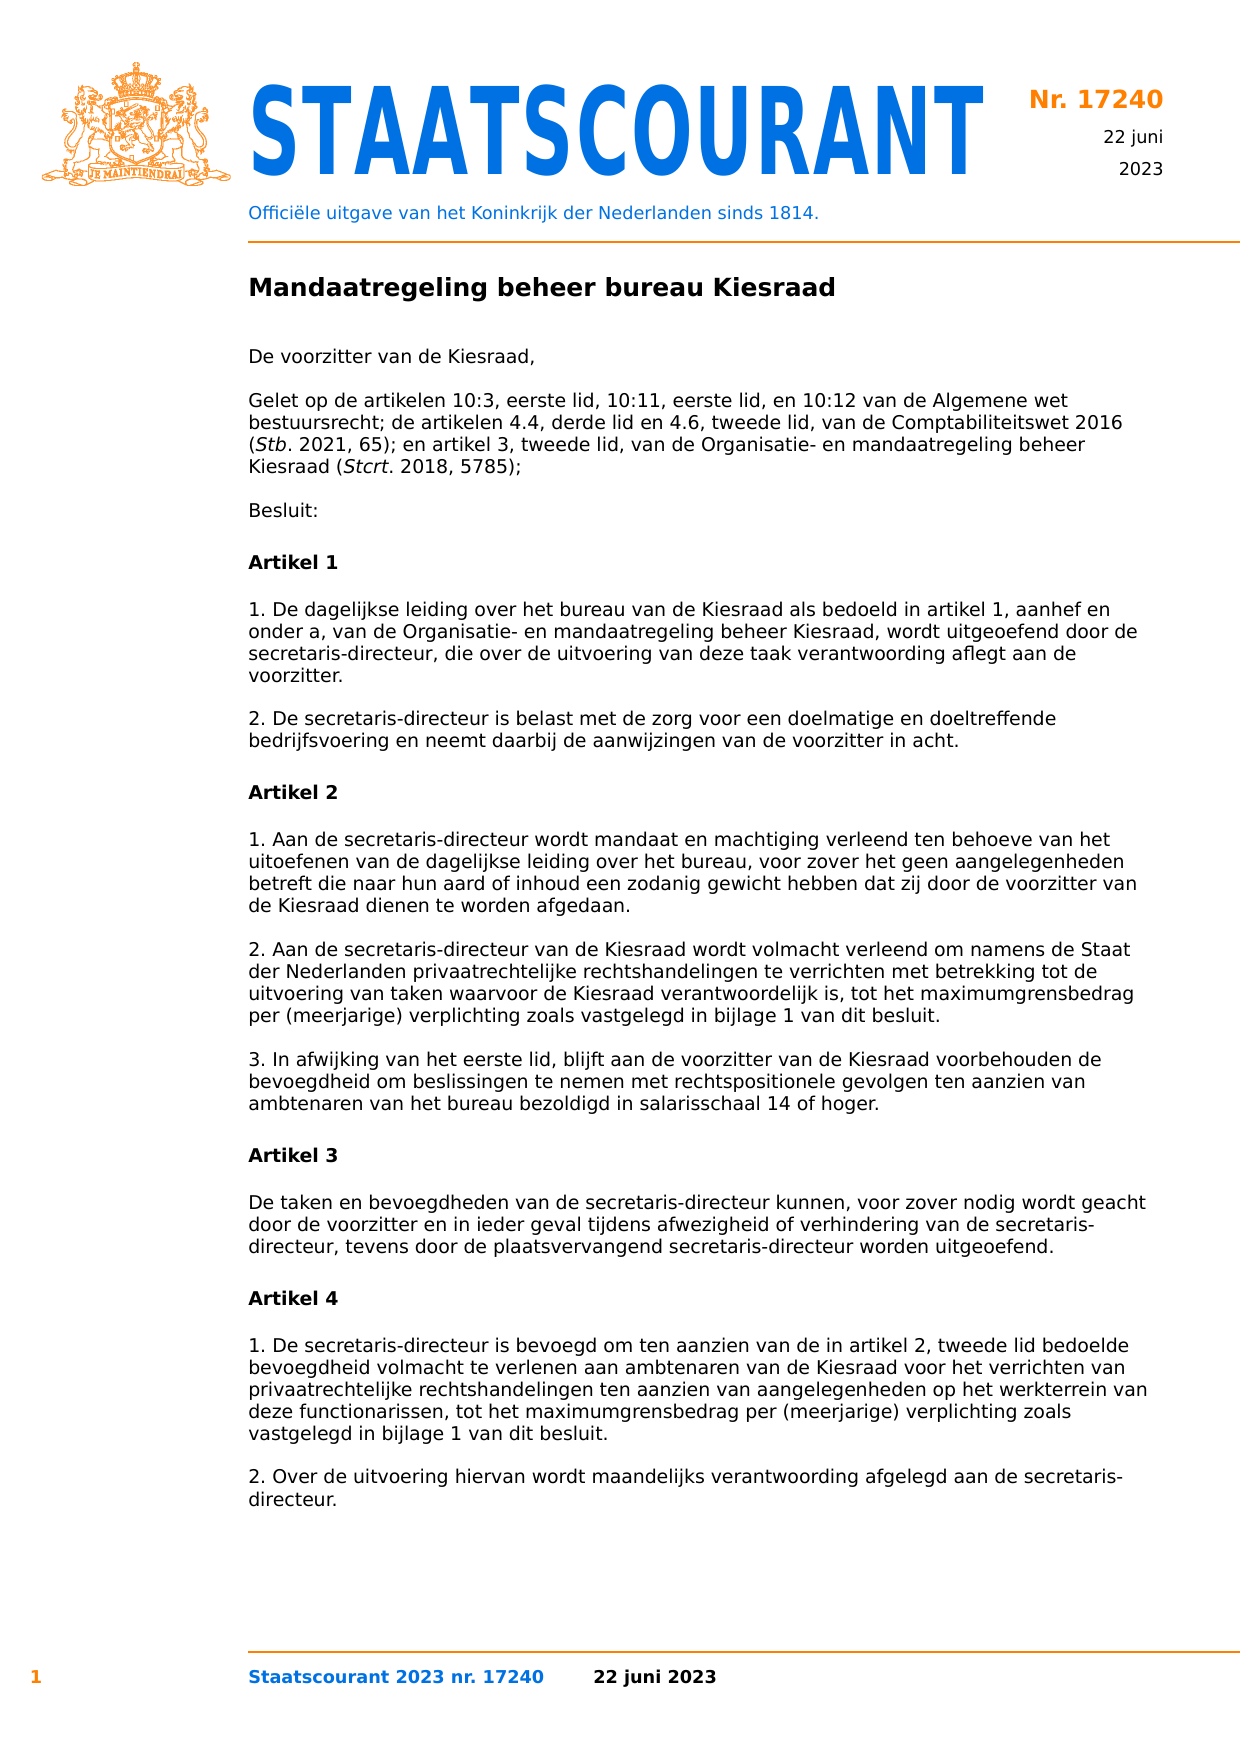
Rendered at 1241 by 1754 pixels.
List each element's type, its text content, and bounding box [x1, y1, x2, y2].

table_header Nr. 17240 [998, 62, 1240, 121]
subtitle Artikel 3 [248, 1145, 1163, 1167]
text Besluit: [248, 499, 1163, 522]
table_cell 22 juni [998, 121, 1240, 153]
subtitle Artikel 4 [248, 1288, 1163, 1310]
text 1. De dagelijkse leiding over het bureau van de Kiesraad als bedoeld in artikel 1, aanhef en onder a, van de Organisatie- en mandaatregeling beheer Kiesraad, wordt uitgeoefend door de secretaris-directeur, die over de uitvoering van deze taak verantwoording aflegt aan de voorzitter. [248, 598, 1163, 686]
text De voorzitter van de Kiesraad, [248, 346, 1163, 368]
table_header [25, 62, 248, 241]
text 3. In afwijking van het eerste lid, blijft aan de voorzitter van de Kiesraad voorbehouden de bevoegdheid om beslissingen te nemen met rechtspositionele gevolgen ten aanzien van ambtenaren van het bureau bezoldigd in salarisschaal 14 of hoger. [248, 1049, 1163, 1115]
table_cell 2023 [998, 153, 1240, 203]
text 1. De secretaris-directeur is bevoegd om ten aanzien van de in artikel 2, tweede lid bedoelde bevoegdheid volmacht te verlenen aan ambtenaren van de Kiesraad voor het verrichten van privaatrechtelijke rechtshandelingen ten aanzien van aangelegenheden op het werkterrein van deze functionarissen, tot het maximumgrensbedrag per (meerjarige) verplichting zoals vastgelegd in bijlage 1 van dit besluit. [248, 1335, 1163, 1444]
table_header STAATSCOURANT [248, 62, 998, 203]
text De taken en bevoegdheden van de secretaris-directeur kunnen, voor zover nodig wordt geacht door de voorzitter en in ieder geval tijdens afwezigheid of verhindering van de secretaris-directeur, tevens door de plaatsvervangend secretaris-directeur worden uitgeoefend. [248, 1192, 1163, 1258]
text 2. Over de uitvoering hiervan wordt maandelijks verantwoording afgelegd aan de secretaris-directeur. [248, 1466, 1163, 1510]
text 2. Aan de secretaris-directeur van de Kiesraad wordt volmacht verleend om namens de Staat der Nederlanden privaatrechtelijke rechtshandelingen te verrichten met betrekking tot de uitvoering van taken waarvoor de Kiesraad verantwoordelijk is, tot het maximumgrensbedrag per (meerjarige) verplichting zoals vastgelegd in bijlage 1 van dit besluit. [248, 939, 1163, 1027]
picture [41, 62, 231, 186]
text 1. Aan de secretaris-directeur wordt mandaat en machtiging verleend ten behoeve van het uitoefenen van de dagelijkse leiding over het bureau, voor zover het geen aangelegenheden betreft die naar hun aard of inhoud een zodanig gewicht hebben dat zij door de voorzitter van de Kiesraad dienen te worden afgedaan. [248, 829, 1163, 917]
subtitle Mandaatregeling beheer bureau Kiesraad [248, 273, 1163, 302]
subtitle Artikel 2 [248, 782, 1163, 804]
text 2. De secretaris-directeur is belast met de zorg voor een doelmatige en doeltreffende bedrijfsvoering en neemt daarbij de aanwijzingen van de voorzitter in acht. [248, 708, 1163, 752]
text Gelet op de artikelen 10:3, eerste lid, 10:11, eerste lid, en 10:12 van de Algemene wet bestuursrecht; de artikelen 4.4, derde lid en 4.6, tweede lid, van de Comptabiliteitswet 2016 (Stb. 2021, 65); en artikel 3, tweede lid, van de Organisatie- en mandaatregeling beheer Kiesraad (Stcrt. 2018, 5785); [248, 390, 1163, 478]
subtitle Artikel 1 [248, 552, 1163, 573]
table_cell Officiële uitgave van het Koninkrijk der Nederlanden sinds 1814. [248, 203, 1240, 241]
